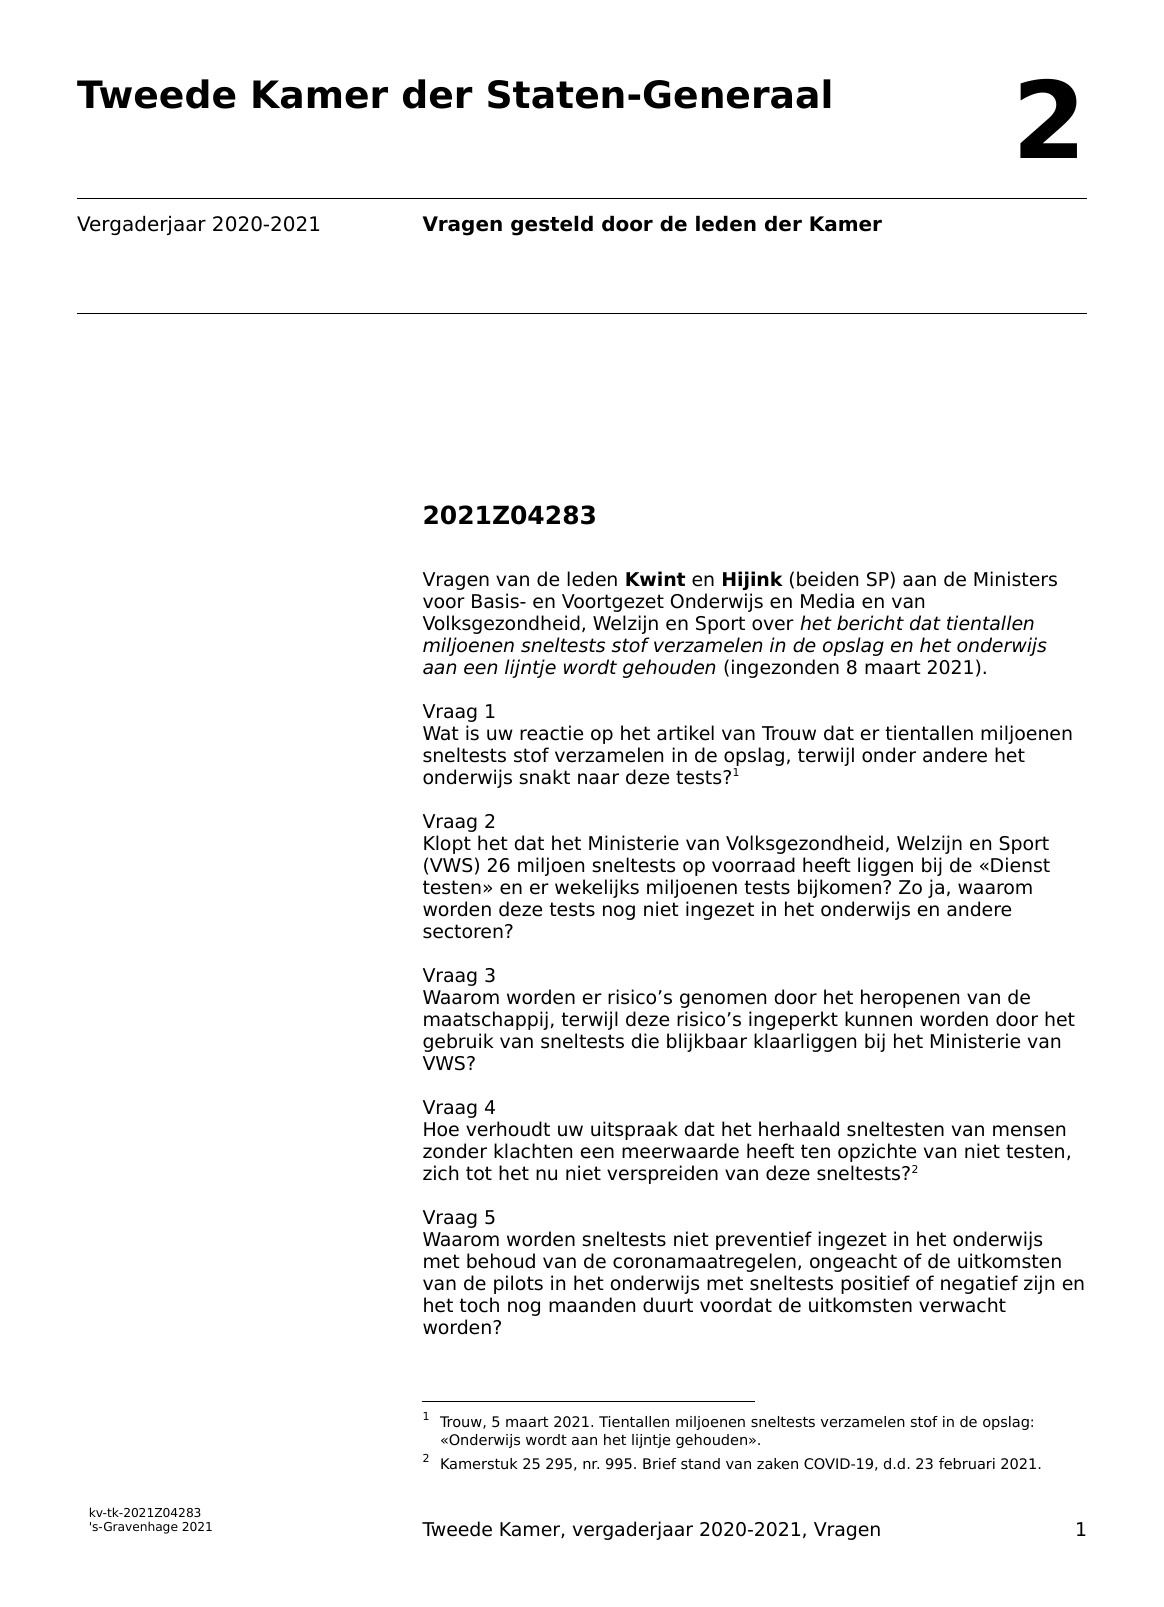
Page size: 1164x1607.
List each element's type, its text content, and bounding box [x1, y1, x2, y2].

text Vraag 2 [422, 811, 1087, 833]
text Waarom worden er risico’s genomen door het heropenen van de maatschappij, terwijl deze risico’s ingeperkt kunnen worden door het gebruik van sneltests die blijkbaar klaarliggen bij het Ministerie van VWS? [422, 987, 1087, 1075]
text Vraag 5 [422, 1207, 1087, 1229]
text 2021Z04283 [422, 501, 1087, 531]
text 's-Gravenhage 2021 [88, 1520, 323, 1534]
text Vragen van de leden Kwint en Hijink (beiden SP) aan de Ministers voor Basis- en Voortgezet Onderwijs en Media en van Volksgezondheid, Welzijn en Sport over het bericht dat tientallen miljoenen sneltests stof verzamelen in de opslag en het onderwijs aan een lijntje wordt gehouden (ingezonden 8 maart 2021). [422, 569, 1087, 679]
text Vraag 1 [422, 701, 1087, 723]
table_cell Vergaderjaar 2020-2021 [77, 199, 422, 313]
text Kamerstuk 25 295, nr. 995. Brief stand van zaken COVID-19, d.d. 23 februari 2021. [422, 1452, 1087, 1474]
text Vraag 3 [422, 965, 1087, 987]
table_cell Vragen gesteld door de leden der Kamer [422, 199, 1087, 313]
text Trouw, 5 maart 2021. Tientallen miljoenen sneltests verzamelen stof in de opslag: «Onderwijs wordt aan het lijntje gehouden». [422, 1410, 1087, 1449]
text Wat is uw reactie op het artikel van Trouw dat er tientallen miljoenen sneltests stof verzamelen in de opslag, terwijl onder andere het onderwijs snakt naar deze tests? [422, 723, 1087, 789]
text Vraag 4 [422, 1097, 1087, 1119]
table_header Tweede Kamer der Staten-Generaal [77, 59, 886, 198]
table_header 2 [886, 59, 1087, 198]
text Klopt het dat het Ministerie van Volksgezondheid, Welzijn en Sport (VWS) 26 miljoen sneltests op voorraad heeft liggen bij de «Dienst testen» en er wekelijks miljoenen tests bijkomen? Zo ja, waarom worden deze tests nog niet ingezet in het onderwijs en andere sectoren? [422, 833, 1087, 943]
text kv-tk-2021Z04283 [88, 1506, 323, 1520]
text Waarom worden sneltests niet preventief ingezet in het onderwijs met behoud van de coronamaatregelen, ongeacht of de uitkomsten van de pilots in het onderwijs met sneltests positief of negatief zijn en het toch nog maanden duurt voordat de uitkomsten verwacht worden? [422, 1229, 1087, 1339]
text Hoe verhoudt uw uitspraak dat het herhaald sneltesten van mensen zonder klachten een meerwaarde heeft ten opzichte van niet testen, zich tot het nu niet verspreiden van deze sneltests? [422, 1119, 1087, 1185]
